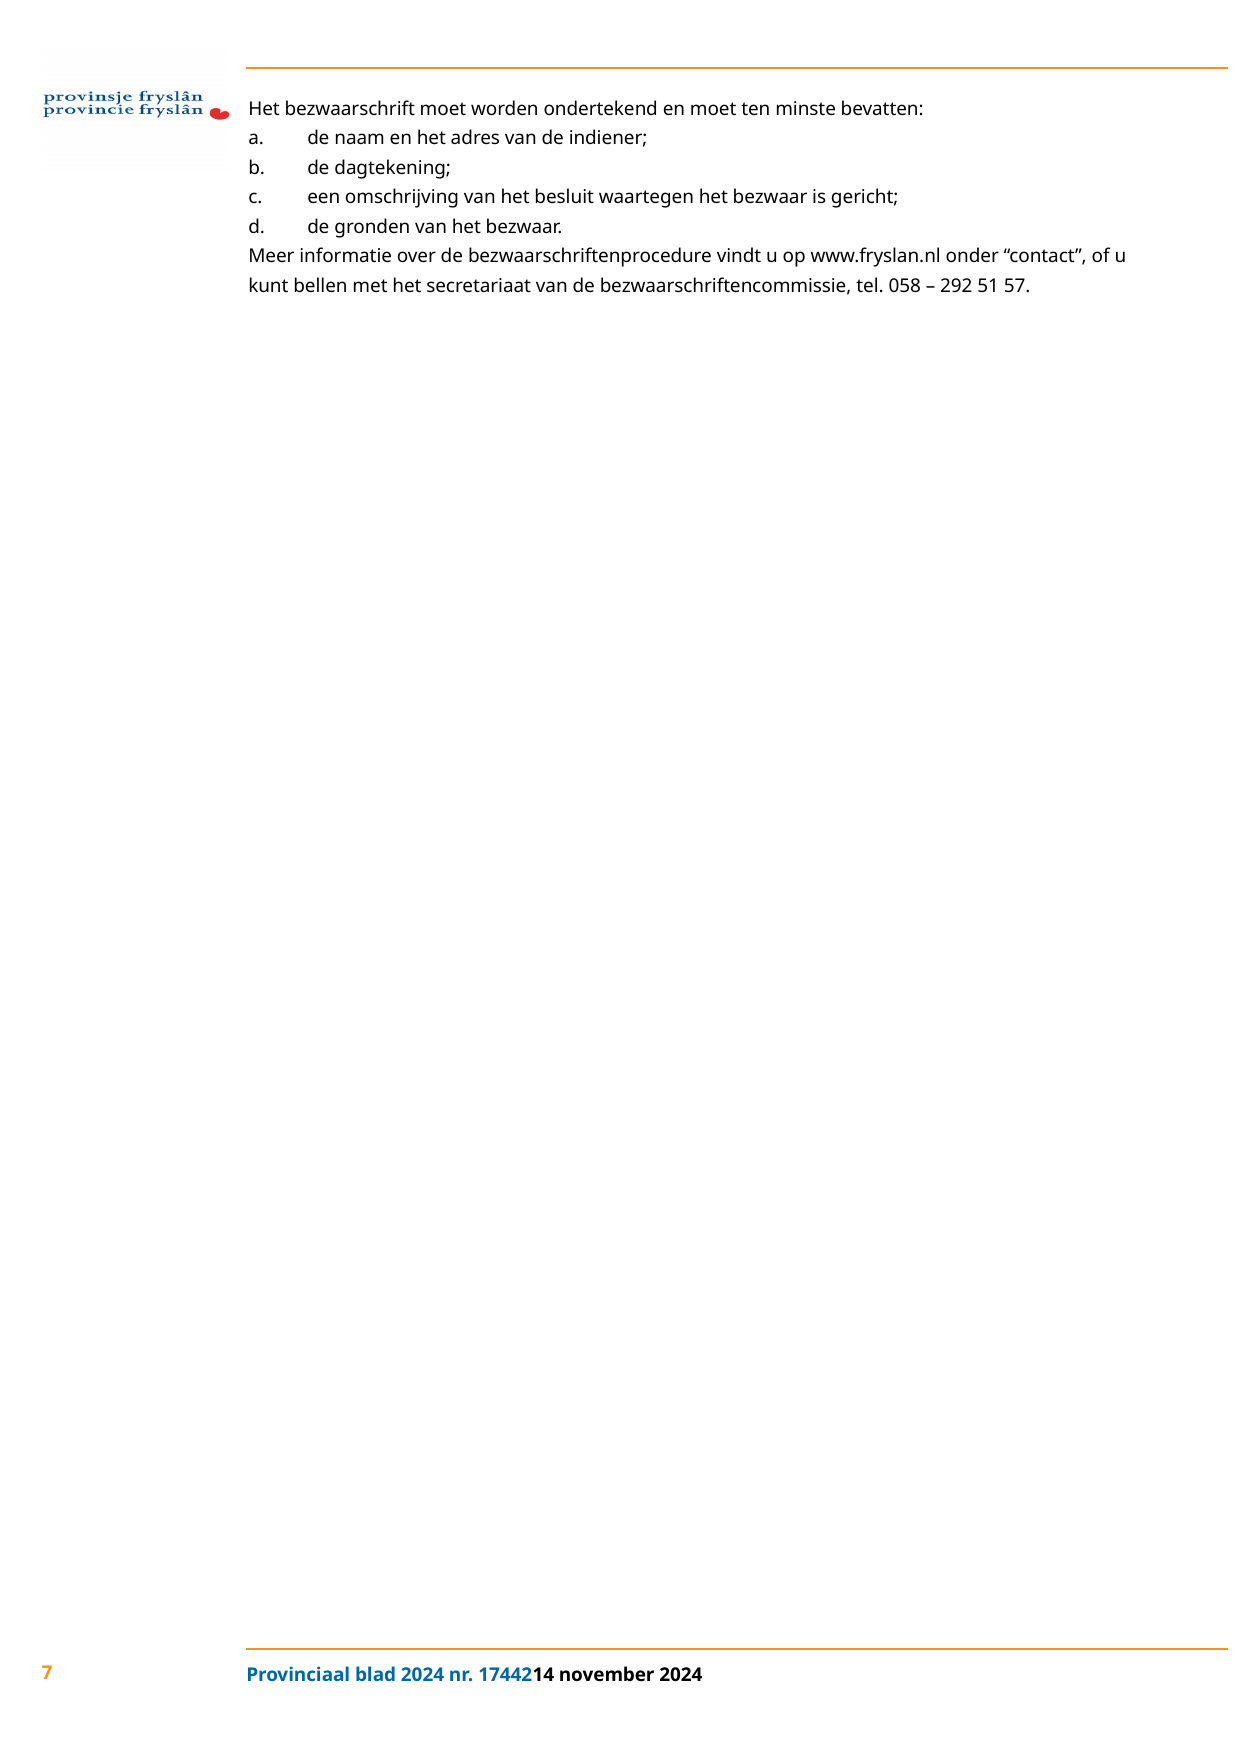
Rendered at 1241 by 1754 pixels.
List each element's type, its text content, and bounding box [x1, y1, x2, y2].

list de gronden van het bezwaar. [248, 213, 1152, 239]
text Meer informatie over de bezwaarschriftenprocedure vindt u op www.fryslan.nl onder “contact”, of u kunt bellen met het secretariaat van de bezwaarschriftencommissie, tel. 058 – 292 51 57. [248, 243, 1152, 298]
list de naam en het adres van de indiener; [248, 124, 1152, 150]
text Het bezwaarschrift moet worden ondertekend en moet ten minste bevatten: [248, 95, 1152, 121]
picture [41, 47, 231, 172]
list een omschrijving van het besluit waartegen het bezwaar is gericht; [248, 183, 1152, 209]
list de dagtekening; [248, 154, 1152, 180]
